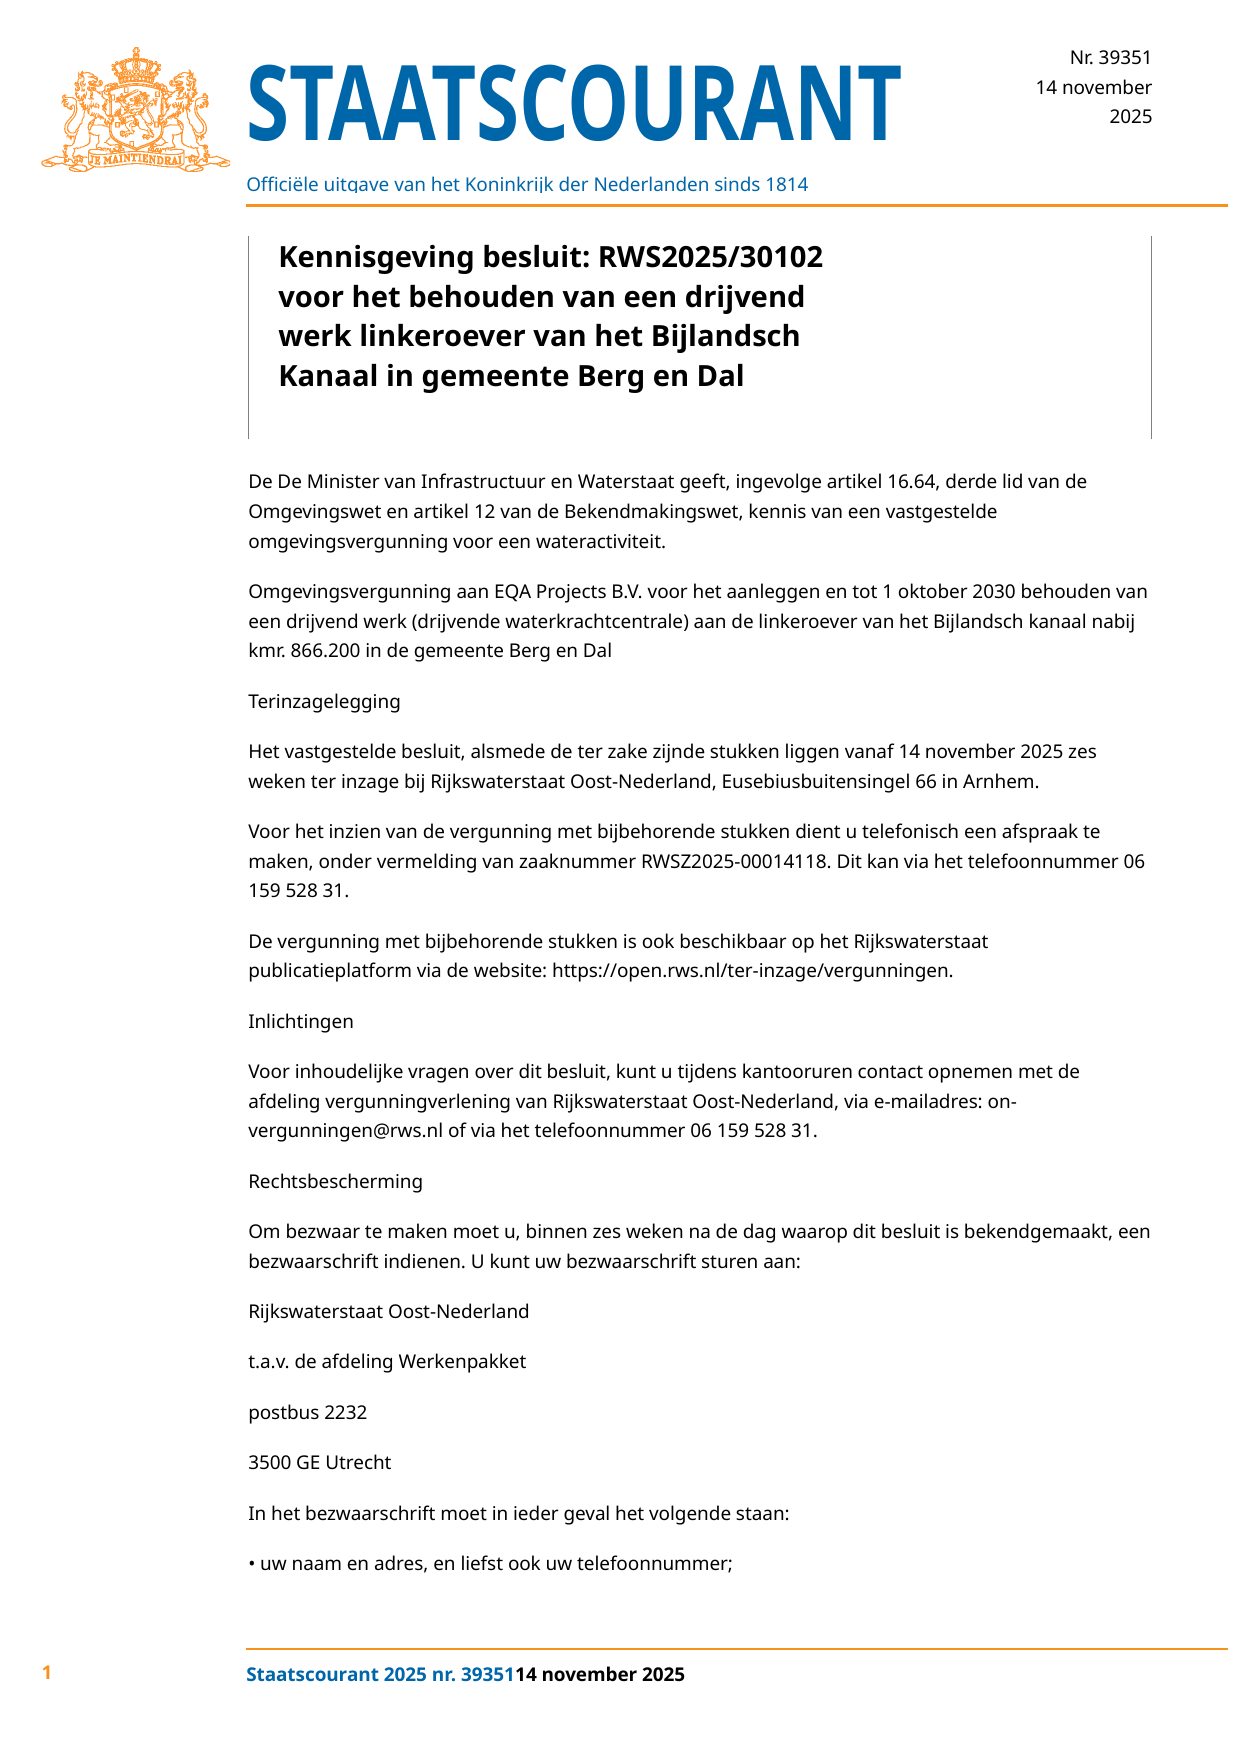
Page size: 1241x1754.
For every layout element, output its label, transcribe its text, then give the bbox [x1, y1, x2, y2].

picture [912, 236, 1090, 414]
text Om bezwaar te maken moet u, binnen zes weken na de dag waarop dit besluit is bekendgemaakt, een bezwaarschrift indienen. U kunt uw bezwaarschrift sturen aan: [248, 1218, 1152, 1273]
text Het vastgestelde besluit, alsmede de ter zake zijnde stukken liggen vanaf 14 november 2025 zes weken ter inzage bij Rijkswaterstaat Oost-Nederland, Eusebiusbuitensingel 66 in Arnhem. [248, 738, 1152, 793]
table_header Kennisgeving besluit: RWS2025/30102 voor het behouden van een drijvend werk linkeroever van het Bijlandsch Kanaal in gemeente Berg en Dal [249, 236, 850, 439]
picture [41, 47, 231, 172]
text Terinzagelegging [248, 688, 1152, 713]
text 3500 GE Utrecht [248, 1449, 1152, 1475]
table_header [1090, 236, 1151, 413]
text In het bezwaarschrift moet in ieder geval het volgende staan: [248, 1500, 1152, 1526]
table_header [850, 236, 912, 413]
text Voor het inzien van de vergunning met bijbehorende stukken dient u telefonisch een afspraak te maken, onder vermelding van zaaknummer RWSZ2025-00014118. Dit kan via het telefoonnummer 06 159 528 31. [248, 818, 1152, 903]
text Rechtsbescherming [248, 1168, 1152, 1193]
text t.a.v. de afdeling Werkenpakket [248, 1349, 1152, 1374]
text Inlichtingen [248, 1008, 1152, 1033]
text De De Minister van Infrastructuur en Waterstaat geeft, ingevolge artikel 16.64, derde lid van de Omgevingswet en artikel 12 van de Bekendmakingswet, kennis van een vastgestelde omgevingsvergunning voor een wateractiviteit. [248, 469, 1152, 553]
text Rijkswaterstaat Oost-Nederland [248, 1298, 1152, 1324]
table_header [850, 414, 1151, 439]
text Omgevingsvergunning aan EQA Projects B.V. voor het aanleggen en tot 1 oktober 2030 behouden van een drijvend werk (drijvende waterkrachtcentrale) aan de linkeroever van het Bijlandsch kanaal nabij kmr. 866.200 in de gemeente Berg en Dal [248, 578, 1152, 663]
text Voor inhoudelijke vragen over dit besluit, kunt u tijdens kantooruren contact opnemen met de afdeling vergunningverlening van Rijkswaterstaat Oost-Nederland, via e-mailadres: on-vergunningen@rws.nl of via het telefoonnummer 06 159 528 31. [248, 1058, 1152, 1143]
text De vergunning met bijbehorende stukken is ook beschikbaar op het Rijkswaterstaat publicatieplatform via de website: https://open.rws.nl/ter-inzage/vergunningen. [248, 928, 1152, 983]
text • uw naam en adres, en liefst ook uw telefoonnummer; [248, 1550, 1152, 1576]
text postbus 2232 [248, 1399, 1152, 1425]
